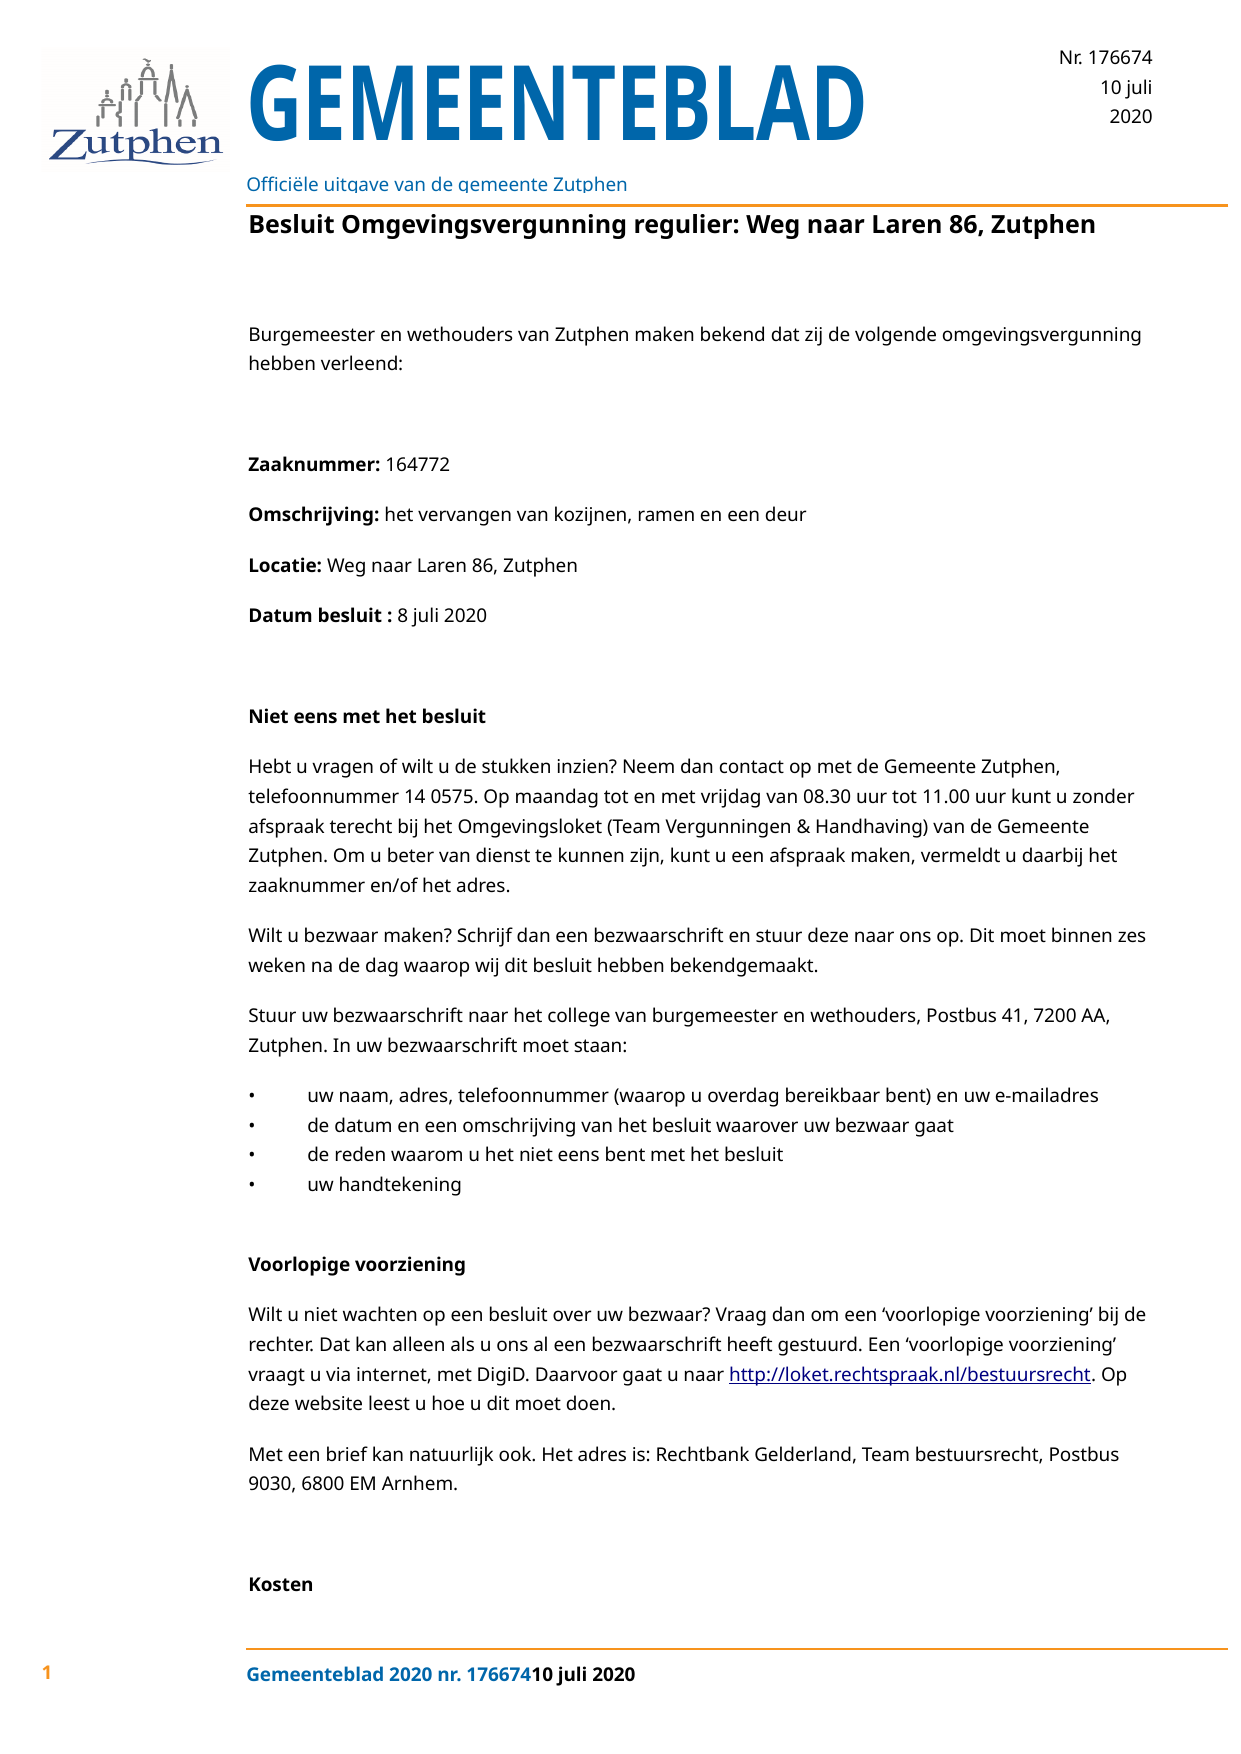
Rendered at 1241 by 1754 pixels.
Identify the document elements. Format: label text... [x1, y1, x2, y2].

picture [41, 47, 231, 172]
text Omschrijving: het vervangen van kozijnen, ramen en een deur [248, 502, 1152, 527]
text Met een brief kan natuurlijk ook. Het adres is: Rechtbank Gelderland, Team bestuursrecht, Postbus 9030, 6800 EM Arnhem. [248, 1441, 1152, 1496]
text Niet eens met het besluit [248, 703, 1152, 729]
text Wilt u niet wachten op een besluit over uw bezwaar? Vraag dan om een ‘voorlopige voorziening’ bij de rechter. Dat kan alleen als u ons al een bezwaarschrift heeft gestuurd. Een ‘voorlopige voorziening’ vraagt u via internet, met DigiD. Daarvoor gaat u naar http://loket.rechtspraak.nl/bestuursrecht. Op deze website leest u hoe u dit moet doen. [248, 1302, 1152, 1416]
list uw handtekening [248, 1171, 1152, 1197]
text Voorlopige voorziening [248, 1251, 1152, 1277]
text Burgemeester en wethouders van Zutphen maken bekend dat zij de volgende omgevingsvergunning hebben verleend: [248, 321, 1152, 376]
text Kosten [248, 1571, 1152, 1597]
text Wilt u bezwaar maken? Schrijf dan een bezwaarschrift en stuur deze naar ons op. Dit moet binnen zes weken na de dag waarop wij dit besluit hebben bekendgemaakt. [248, 922, 1152, 978]
text Datum besluit : 8 juli 2020 [248, 602, 1152, 628]
text Hebt u vragen of wilt u de stukken inzien? Neem dan contact op met de Gemeente Zutphen, telefoonnummer 14 0575. Op maandag tot en met vrijdag van 08.30 uur tot 11.00 uur kunt u zonder afspraak terecht bij het Omgevingsloket (Team Vergunningen & Handhaving) van de Gemeente Zutphen. Om u beter van dienst te kunnen zijn, kunt u een afspraak maken, vermeldt u daarbij het zaaknummer en/of het adres. [248, 754, 1152, 898]
text Locatie: Weg naar Laren 86, Zutphen [248, 552, 1152, 578]
list de datum en een omschrijving van het besluit waarover uw bezwaar gaat [248, 1112, 1152, 1138]
list de reden waarom u het niet eens bent met het besluit [248, 1142, 1152, 1167]
text Stuur uw bezwaarschrift naar het college van burgemeester en wethouders, Postbus 41, 7200 AA, Zutphen. In uw bezwaarschrift moet staan: [248, 1002, 1152, 1058]
list uw naam, adres, telefoonnummer (waarop u overdag bereikbaar bent) en uw e-mailadres [248, 1082, 1152, 1108]
text Zaaknummer: 164772 [248, 451, 1152, 477]
text Besluit Omgevingsvergunning regulier: Weg naar Laren 86, Zutphen [248, 207, 1152, 241]
